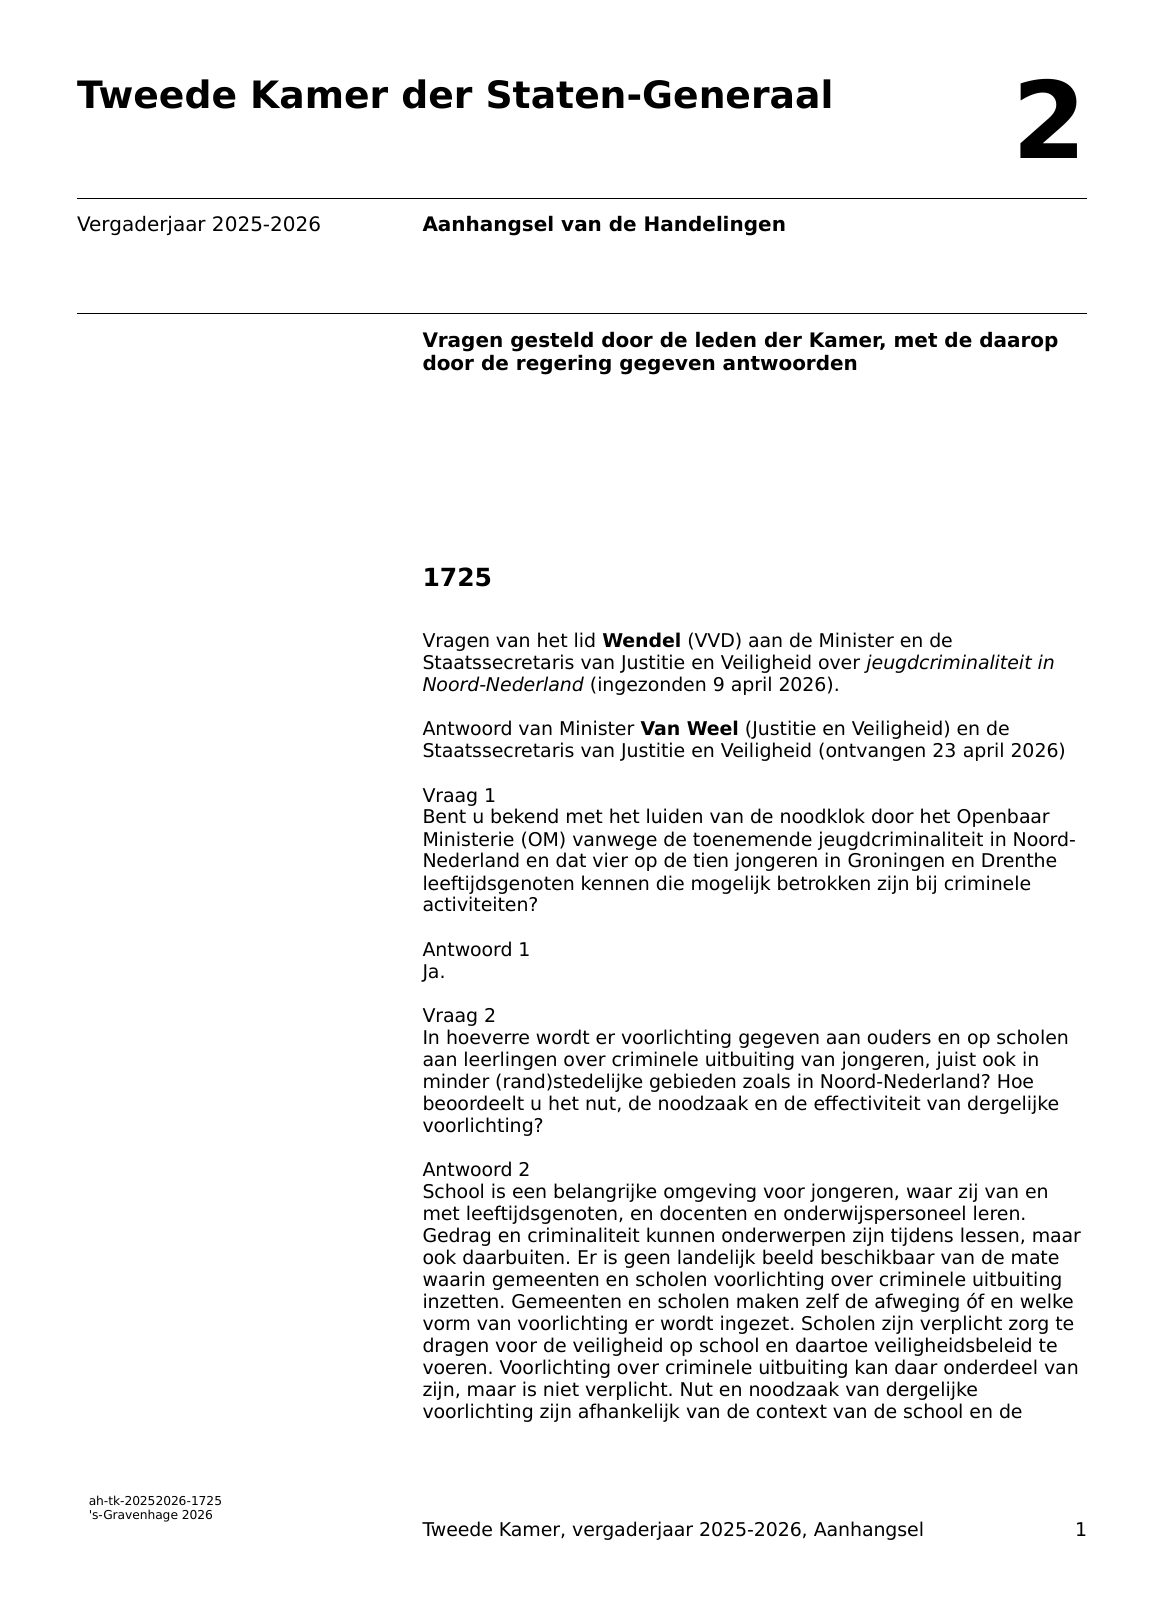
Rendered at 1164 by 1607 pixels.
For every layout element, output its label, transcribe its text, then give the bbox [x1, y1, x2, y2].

text Antwoord van Minister Van Weel (Justitie en Veiligheid) en de Staatssecretaris van Justitie en Veiligheid (ontvangen 23 april 2026) [422, 718, 1087, 762]
text Antwoord 1 [422, 938, 1087, 961]
text Vragen van het lid Wendel (VVD) aan de Minister en de Staatssecretaris van Justitie en Veiligheid over jeugdcriminaliteit in Noord-Nederland (ingezonden 9 april 2026). [422, 630, 1087, 696]
table_header Tweede Kamer der Staten-Generaal [77, 59, 886, 198]
text School is een belangrijke omgeving voor jongeren, waar zij van en met leeftijdsgenoten, en docenten en onderwijspersoneel leren. Gedrag en criminaliteit kunnen onderwerpen zijn tijdens lessen, maar ook daarbuiten. Er is geen landelijk beeld beschikbaar van de mate waarin gemeenten en scholen voorlichting over criminele uitbuiting inzetten. Gemeenten en scholen maken zelf de afweging óf en welke vorm van voorlichting er wordt ingezet. Scholen zijn verplicht zorg te dragen voor de veiligheid op school en daartoe veiligheidsbeleid te voeren. Voorlichting over criminele uitbuiting kan daar onderdeel van zijn, maar is niet verplicht. Nut en noodzaak van dergelijke voorlichting zijn afhankelijk van de context van de school en de [422, 1181, 1087, 1422]
table_cell Vragen gesteld door de leden der Kamer, met de daarop door de regering gegeven antwoorden [422, 314, 1087, 375]
text 's-Gravenhage 2026 [88, 1508, 323, 1522]
table_header 2 [886, 59, 1087, 198]
text Vraag 2 [422, 1005, 1087, 1027]
text Antwoord 2 [422, 1159, 1087, 1181]
text Bent u bekend met het luiden van de noodklok door het Openbaar Ministerie (OM) vanwege de toenemende jeugdcriminaliteit in Noord-Nederland en dat vier op de tien jongeren in Groningen en Drenthe leeftijdsgenoten kennen die mogelijk betrokken zijn bij criminele activiteiten? [422, 806, 1087, 916]
text In hoeverre wordt er voorlichting gegeven aan ouders en op scholen aan leerlingen over criminele uitbuiting van jongeren, juist ook in minder (rand)stedelijke gebieden zoals in Noord-Nederland? Hoe beoordeelt u het nut, de noodzaak en de effectiviteit van dergelijke voorlichting? [422, 1027, 1087, 1137]
table_cell [77, 314, 422, 375]
text ah-tk-20252026-1725 [88, 1494, 323, 1508]
text 1725 [422, 563, 1087, 592]
table_cell Vergaderjaar 2025-2026 [77, 199, 422, 313]
text Ja. [422, 961, 1087, 982]
text Vraag 1 [422, 784, 1087, 806]
table_cell Aanhangsel van de Handelingen [422, 199, 1087, 313]
